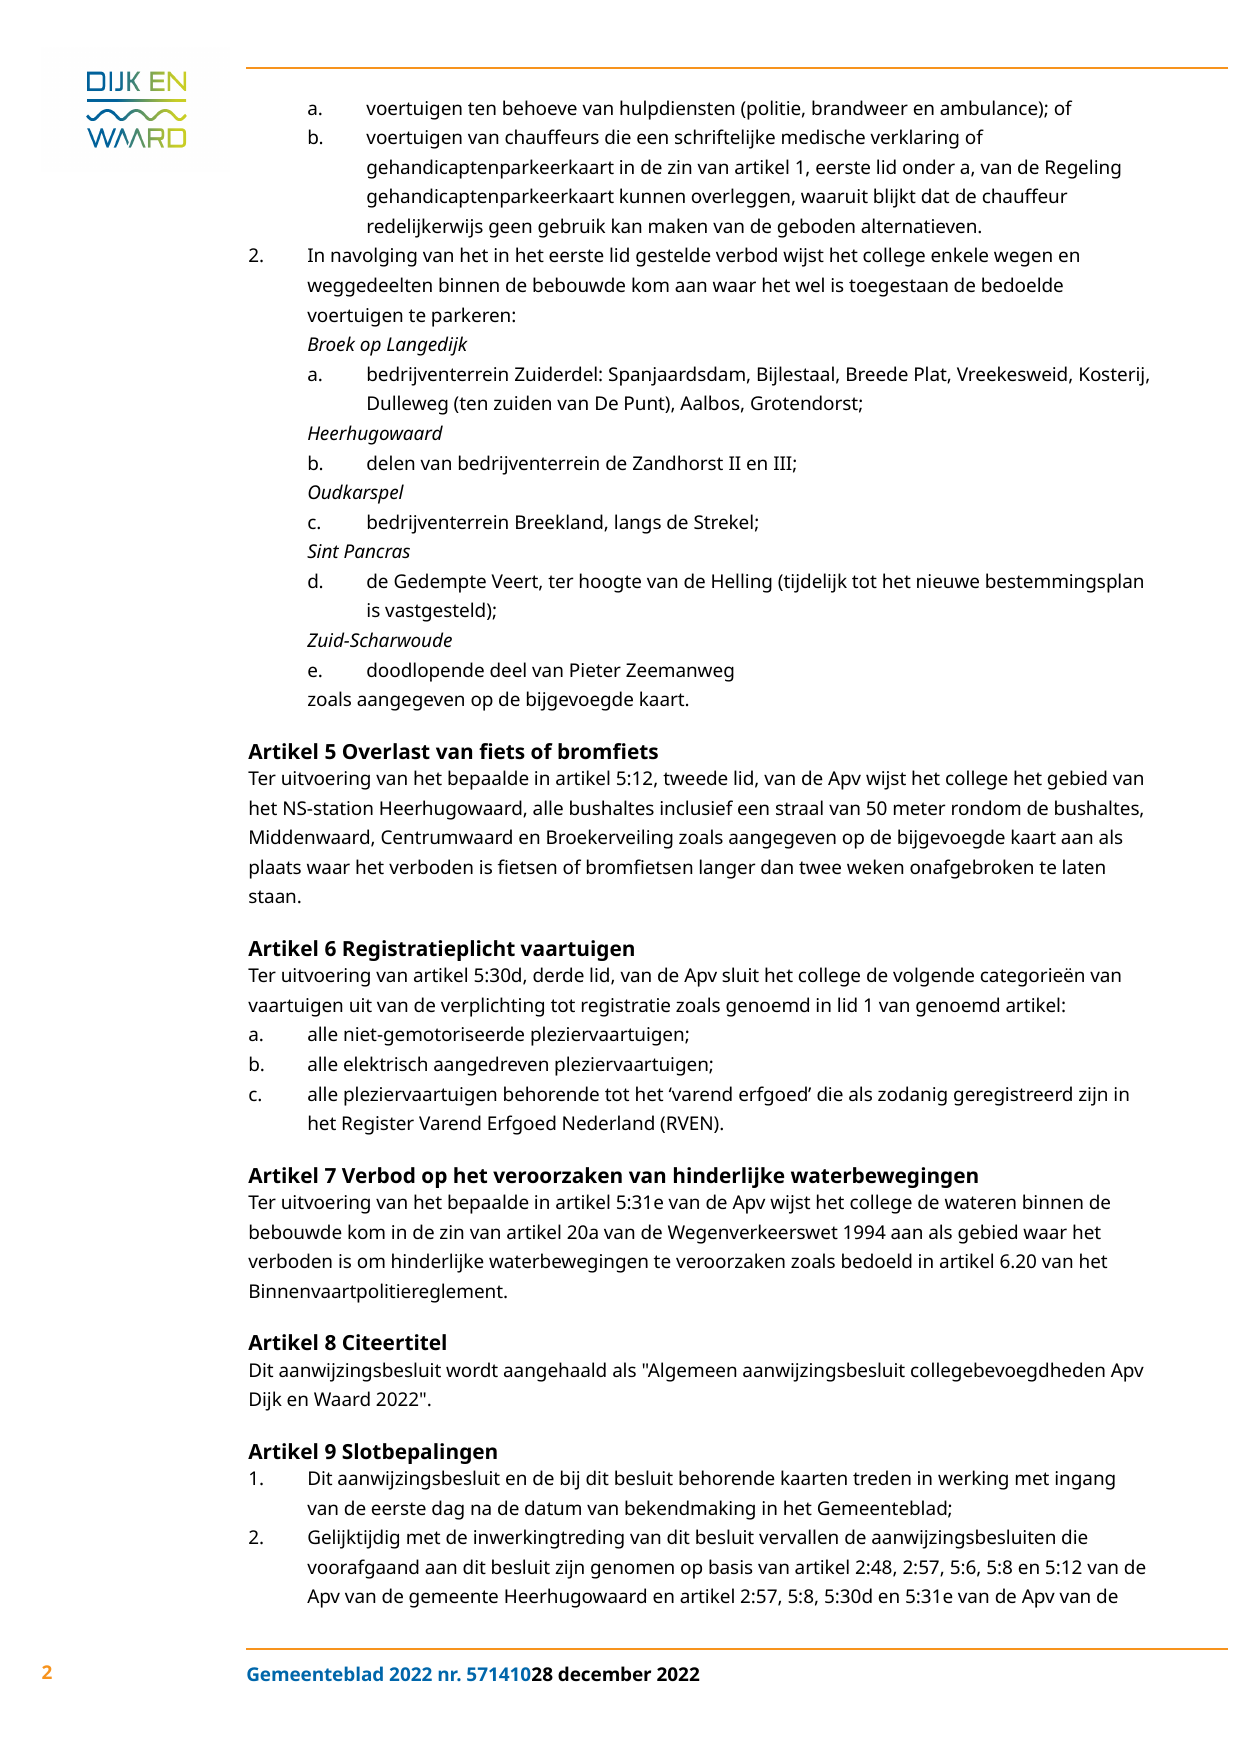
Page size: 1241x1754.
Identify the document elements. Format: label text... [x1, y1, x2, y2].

list In navolging van het in het eerste lid gestelde verbod wijst het college enkele wegen en weggedeelten binnen de bebouwde kom aan waar het wel is toegestaan de bedoelde voertuigen te parkeren: [248, 243, 1152, 328]
list bedrijventerrein Zuiderdel: Spanjaardsdam, Bijlestaal, Breede Plat, Vreekesweid, Kosterij, Dulleweg (ten zuiden van De Punt), Aalbos, Grotendorst; [307, 361, 1152, 416]
text Artikel 9 Slotbepalingen [248, 1437, 1152, 1465]
list Dit aanwijzingsbesluit en de bij dit besluit behorende kaarten treden in werking met ingang van de eerste dag na de datum van bekendmaking in het Gemeenteblad; [248, 1465, 1152, 1521]
text Ter uitvoering van het bepaalde in artikel 5:31e van de Apv wijst het college de wateren binnen de bebouwde kom in de zin van artikel 20a van de Wegenverkeerswet 1994 aan als gebied waar het verboden is om hinderlijke waterbewegingen te veroorzaken zoals bedoeld in artikel 6.20 van het Binnenvaartpolitiereglement. [248, 1189, 1152, 1304]
list Gelijktijdig met de inwerkingtreding van dit besluit vervallen de aanwijzingsbesluiten die voorafgaand aan dit besluit zijn genomen op basis van artikel 2:48, 2:57, 5:6, 5:8 en 5:12 van de Apv van de gemeente Heerhugowaard en artikel 2:57, 5:8, 5:30d en 5:31e van de Apv van de [248, 1524, 1152, 1609]
list zoals aangegeven op de bijgevoegde kaart. [248, 686, 1152, 712]
list Sint Pancras [248, 538, 1152, 564]
list voertuigen van chauffeurs die een schriftelijke medische verklaring of gehandicaptenparkeerkaart in de zin van artikel 1, eerste lid onder a, van de Regeling gehandicaptenparkeerkaart kunnen overleggen, waaruit blijkt dat de chauffeur redelijkerwijs geen gebruik kan maken van de geboden alternatieven. [307, 124, 1152, 239]
picture [41, 47, 231, 172]
list bedrijventerrein Breekland, langs de Strekel; [307, 509, 1152, 535]
list delen van bedrijventerrein de Zandhorst II en III; [307, 450, 1152, 476]
list voertuigen ten behoeve van hulpdiensten (politie, brandweer en ambulance); of [307, 95, 1152, 121]
list alle pleziervaartuigen behorende tot het ‘varend erfgoed’ die als zodanig geregistreerd zijn in het Register Varend Erfgoed Nederland (RVEN). [248, 1081, 1152, 1136]
list Heerhugowaard [248, 420, 1152, 446]
list doodlopende deel van Pieter Zeemanweg [307, 657, 1152, 683]
text Artikel 6 Registratieplicht vaartuigen [248, 934, 1152, 962]
list alle elektrisch aangedreven pleziervaartuigen; [248, 1051, 1152, 1077]
text Ter uitvoering van artikel 5:30d, derde lid, van de Apv sluit het college de volgende categorieën van vaartuigen uit van de verplichting tot registratie zoals genoemd in lid 1 van genoemd artikel: [248, 962, 1152, 1018]
text Artikel 5 Overlast van fiets of bromfiets [248, 737, 1152, 765]
list Oudkarspel [248, 479, 1152, 505]
text Artikel 7 Verbod op het veroorzaken van hinderlijke waterbewegingen [248, 1161, 1152, 1189]
text Ter uitvoering van het bepaalde in artikel 5:12, tweede lid, van de Apv wijst het college het gebied van het NS-station Heerhugowaard, alle bushaltes inclusief een straal van 50 meter rondom de bushaltes, Middenwaard, Centrumwaard en Broekerveiling zoals aangegeven op de bijgevoegde kaart aan als plaats waar het verboden is fietsen of bromfietsen langer dan twee weken onafgebroken te laten staan. [248, 765, 1152, 909]
list alle niet-gemotoriseerde pleziervaartuigen; [248, 1022, 1152, 1047]
text Dit aanwijzingsbesluit wordt aangehaald als "Algemeen aanwijzingsbesluit collegebevoegdheden Apv Dijk en Waard 2022". [248, 1357, 1152, 1412]
list de Gedempte Veert, ter hoogte van de Helling (tijdelijk tot het nieuwe bestemmingsplan is vastgesteld); [307, 568, 1152, 623]
text Artikel 8 Citeertitel [248, 1328, 1152, 1357]
list Broek op Langedijk [248, 331, 1152, 357]
list Zuid-Scharwoude [248, 627, 1152, 653]
